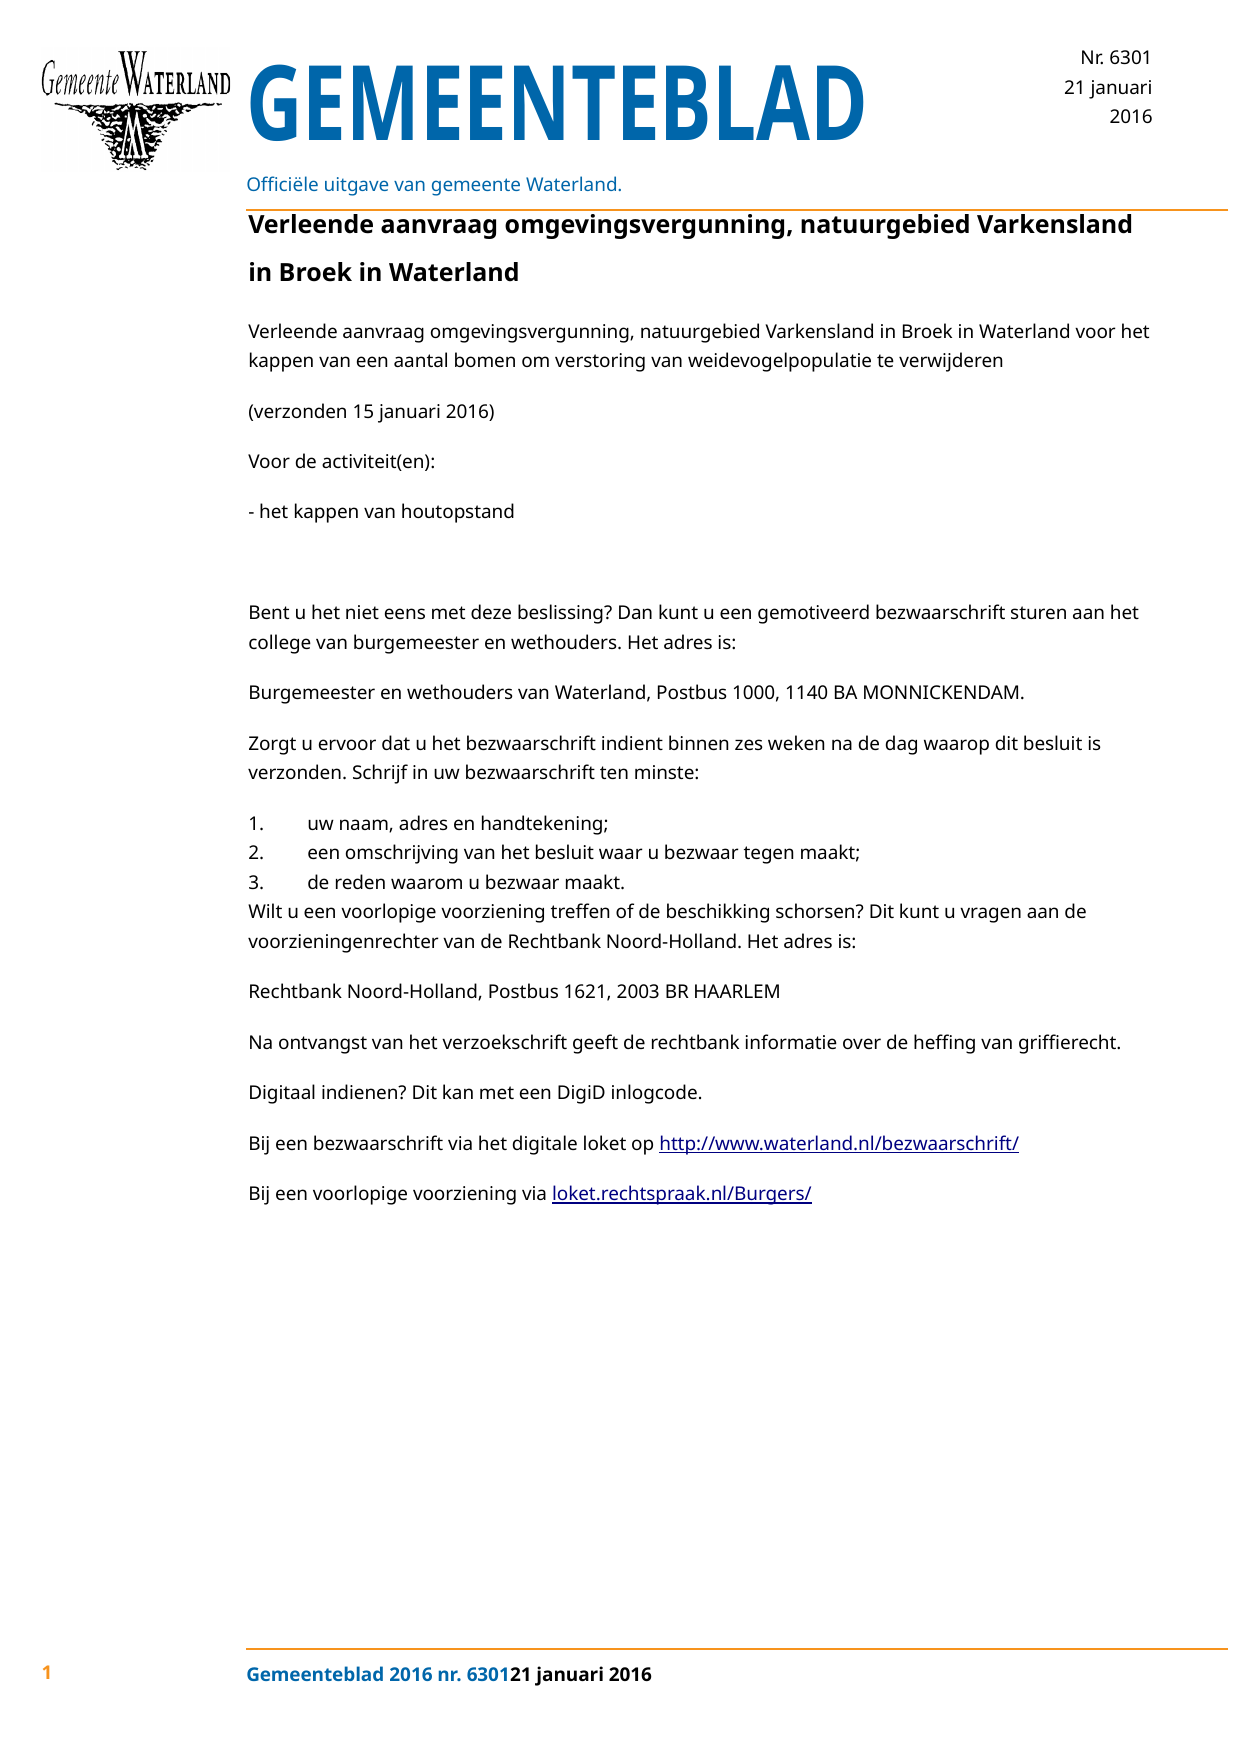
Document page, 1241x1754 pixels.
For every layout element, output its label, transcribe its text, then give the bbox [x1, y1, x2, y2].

text Zorgt u ervoor dat u het bezwaarschrift indient binnen zes weken na de dag waarop dit besluit is verzonden. Schrijf in uw bezwaarschrift ten minste: [248, 730, 1152, 785]
text Bij een bezwaarschrift via het digitale loket op http://www.waterland.nl/bezwaarschrift/ [248, 1130, 1152, 1156]
picture [41, 47, 231, 172]
text Na ontvangst van het verzoekschrift geeft de rechtbank informatie over de heffing van griffierecht. [248, 1029, 1152, 1055]
text Bent u het niet eens met deze beslissing? Dan kunt u een gemotiveerd bezwaarschrift sturen aan het college van burgemeester en wethouders. Het adres is: [248, 599, 1152, 655]
text Voor de activiteit(en): [248, 448, 1152, 474]
list een omschrijving van het besluit waar u bezwaar tegen maakt; [248, 839, 1152, 865]
text - het kappen van houtopstand [248, 499, 1152, 524]
text Burgemeester en wethouders van Waterland, Postbus 1000, 1140 BA MONNICKENDAM. [248, 679, 1152, 705]
text (verzonden 15 januari 2016) [248, 398, 1152, 424]
text Verleende aanvraag omgevingsvergunning, natuurgebied Varkensland in Broek in Waterland voor het kappen van een aantal bomen om verstoring van weidevogelpopulatie te verwijderen [248, 318, 1152, 373]
text Rechtbank Noord-Holland, Postbus 1621, 2003 BR HAARLEM [248, 979, 1152, 1004]
list uw naam, adres en handtekening; [248, 810, 1152, 836]
list de reden waarom u bezwaar maakt. [248, 869, 1152, 895]
text Bij een voorlopige voorziening via loket.rechtspraak.nl/Burgers/ [248, 1180, 1152, 1206]
text Wilt u een voorlopige voorziening treffen of de beschikking schorsen? Dit kunt u vragen aan de voorzieningenrechter van de Rechtbank Noord-Holland. Het adres is: [248, 899, 1152, 954]
text Verleende aanvraag omgevingsvergunning, natuurgebied Varkensland in Broek in Waterland [248, 211, 1152, 288]
text Digitaal indienen? Dit kan met een DigiD inlogcode. [248, 1079, 1152, 1105]
